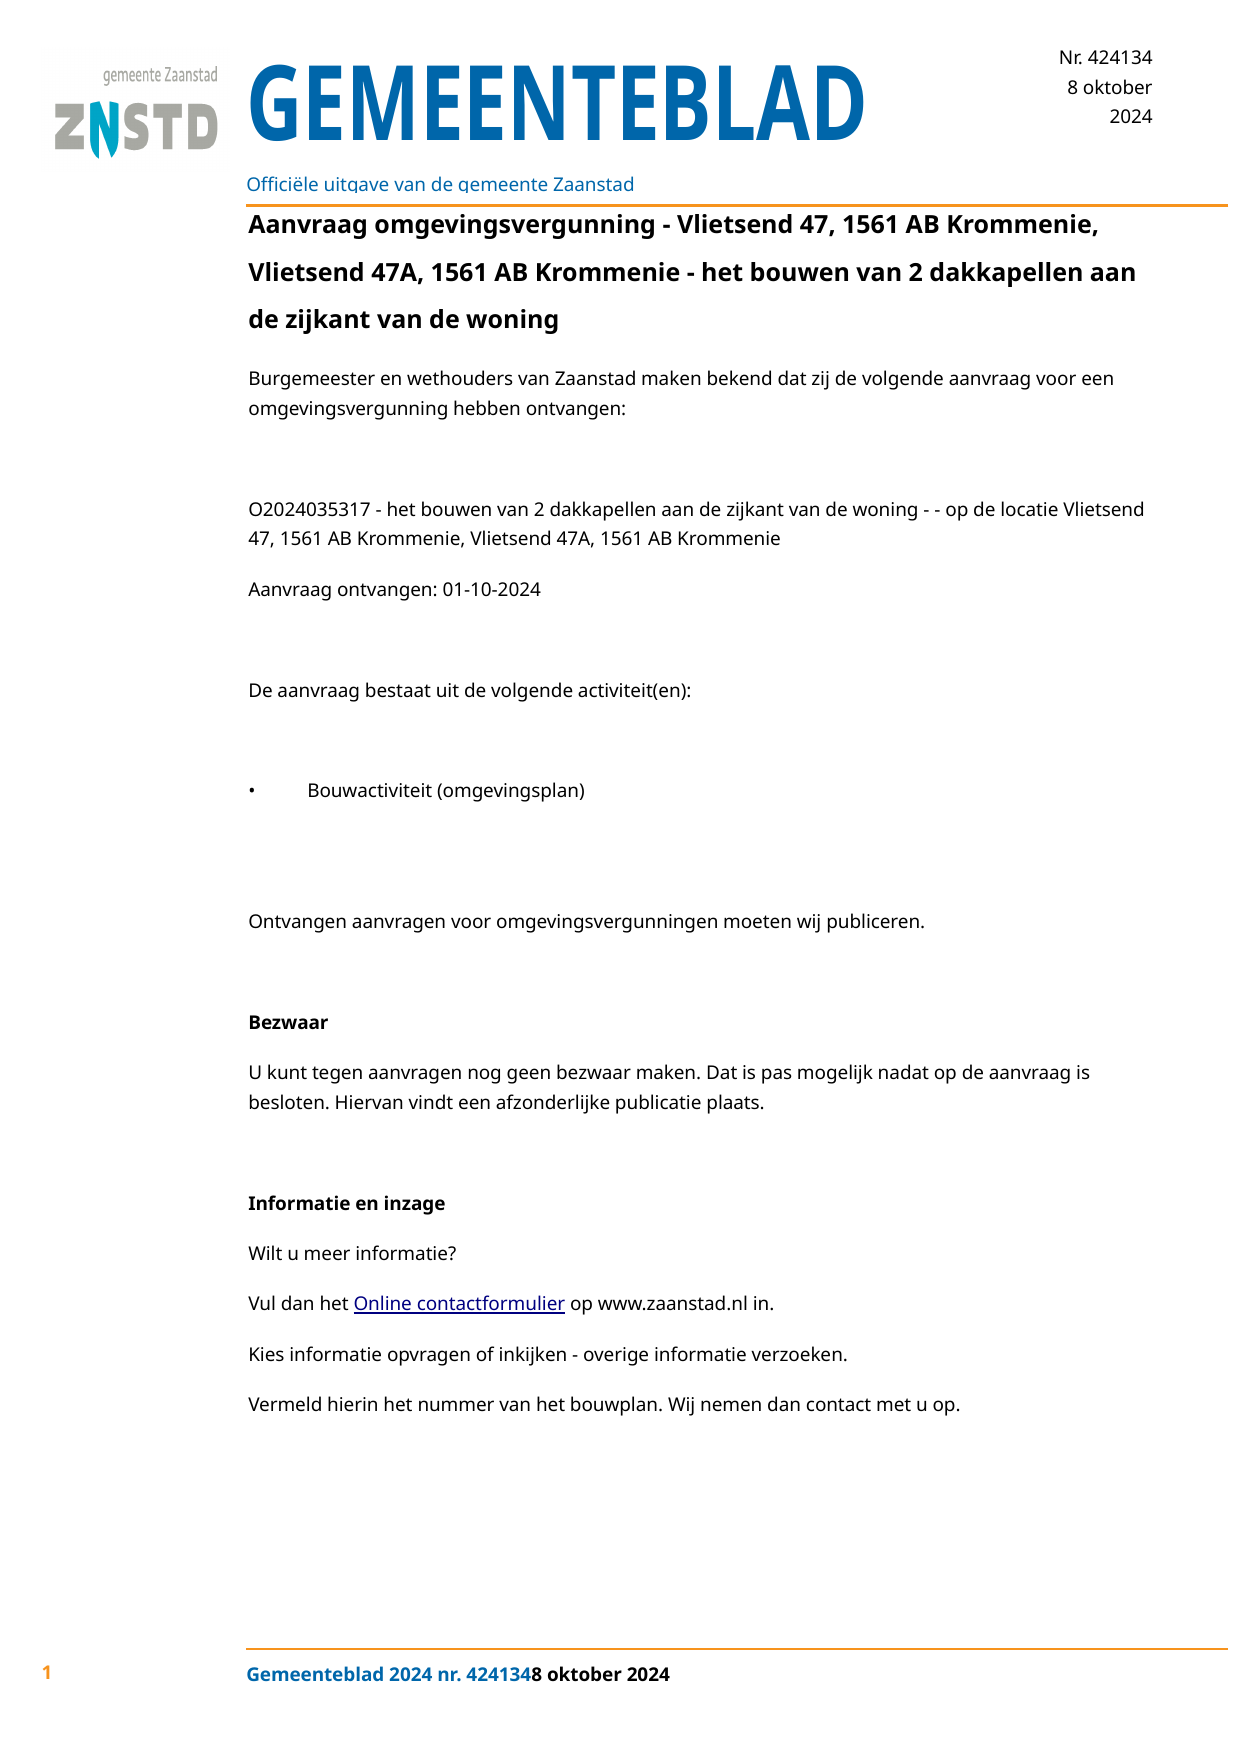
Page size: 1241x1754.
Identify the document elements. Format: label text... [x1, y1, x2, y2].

text Aanvraag ontvangen: 01-10-2024 [248, 576, 1152, 602]
picture [41, 47, 231, 172]
text Bezwaar [248, 1009, 1152, 1034]
text Aanvraag omgevingsvergunning - Vlietsend 47, 1561 AB Krommenie, Vlietsend 47A, 1561 AB Krommenie - het bouwen van 2 dakkapellen aan de zijkant van de woning [248, 207, 1152, 336]
text Informatie en inzage [248, 1190, 1152, 1215]
text Ontvangen aanvragen voor omgevingsvergunningen moeten wij publiceren. [248, 908, 1152, 934]
text Burgemeester en wethouders van Zaanstad maken bekend dat zij de volgende aanvraag voor een omgevingsvergunning hebben ontvangen: [248, 366, 1152, 421]
text De aanvraag bestaat uit de volgende activiteit(en): [248, 677, 1152, 702]
text Wilt u meer informatie? [248, 1240, 1152, 1266]
text Vul dan het Online contactformulier op www.zaanstad.nl in. [248, 1291, 1152, 1316]
text Kies informatie opvragen of inkijken - overige informatie verzoeken. [248, 1341, 1152, 1367]
text O2024035317 - het bouwen van 2 dakkapellen aan de zijkant van de woning - - op de locatie Vlietsend 47, 1561 AB Krommenie, Vlietsend 47A, 1561 AB Krommenie [248, 496, 1152, 551]
text U kunt tegen aanvragen nog geen bezwaar maken. Dat is pas mogelijk nadat op de aanvraag is besloten. Hiervan vindt een afzonderlijke publicatie plaats. [248, 1059, 1152, 1114]
list Bouwactiviteit (omgevingsplan) [248, 778, 1152, 803]
text Vermeld hierin het nummer van het bouwplan. Wij nemen dan contact met u op. [248, 1391, 1152, 1417]
